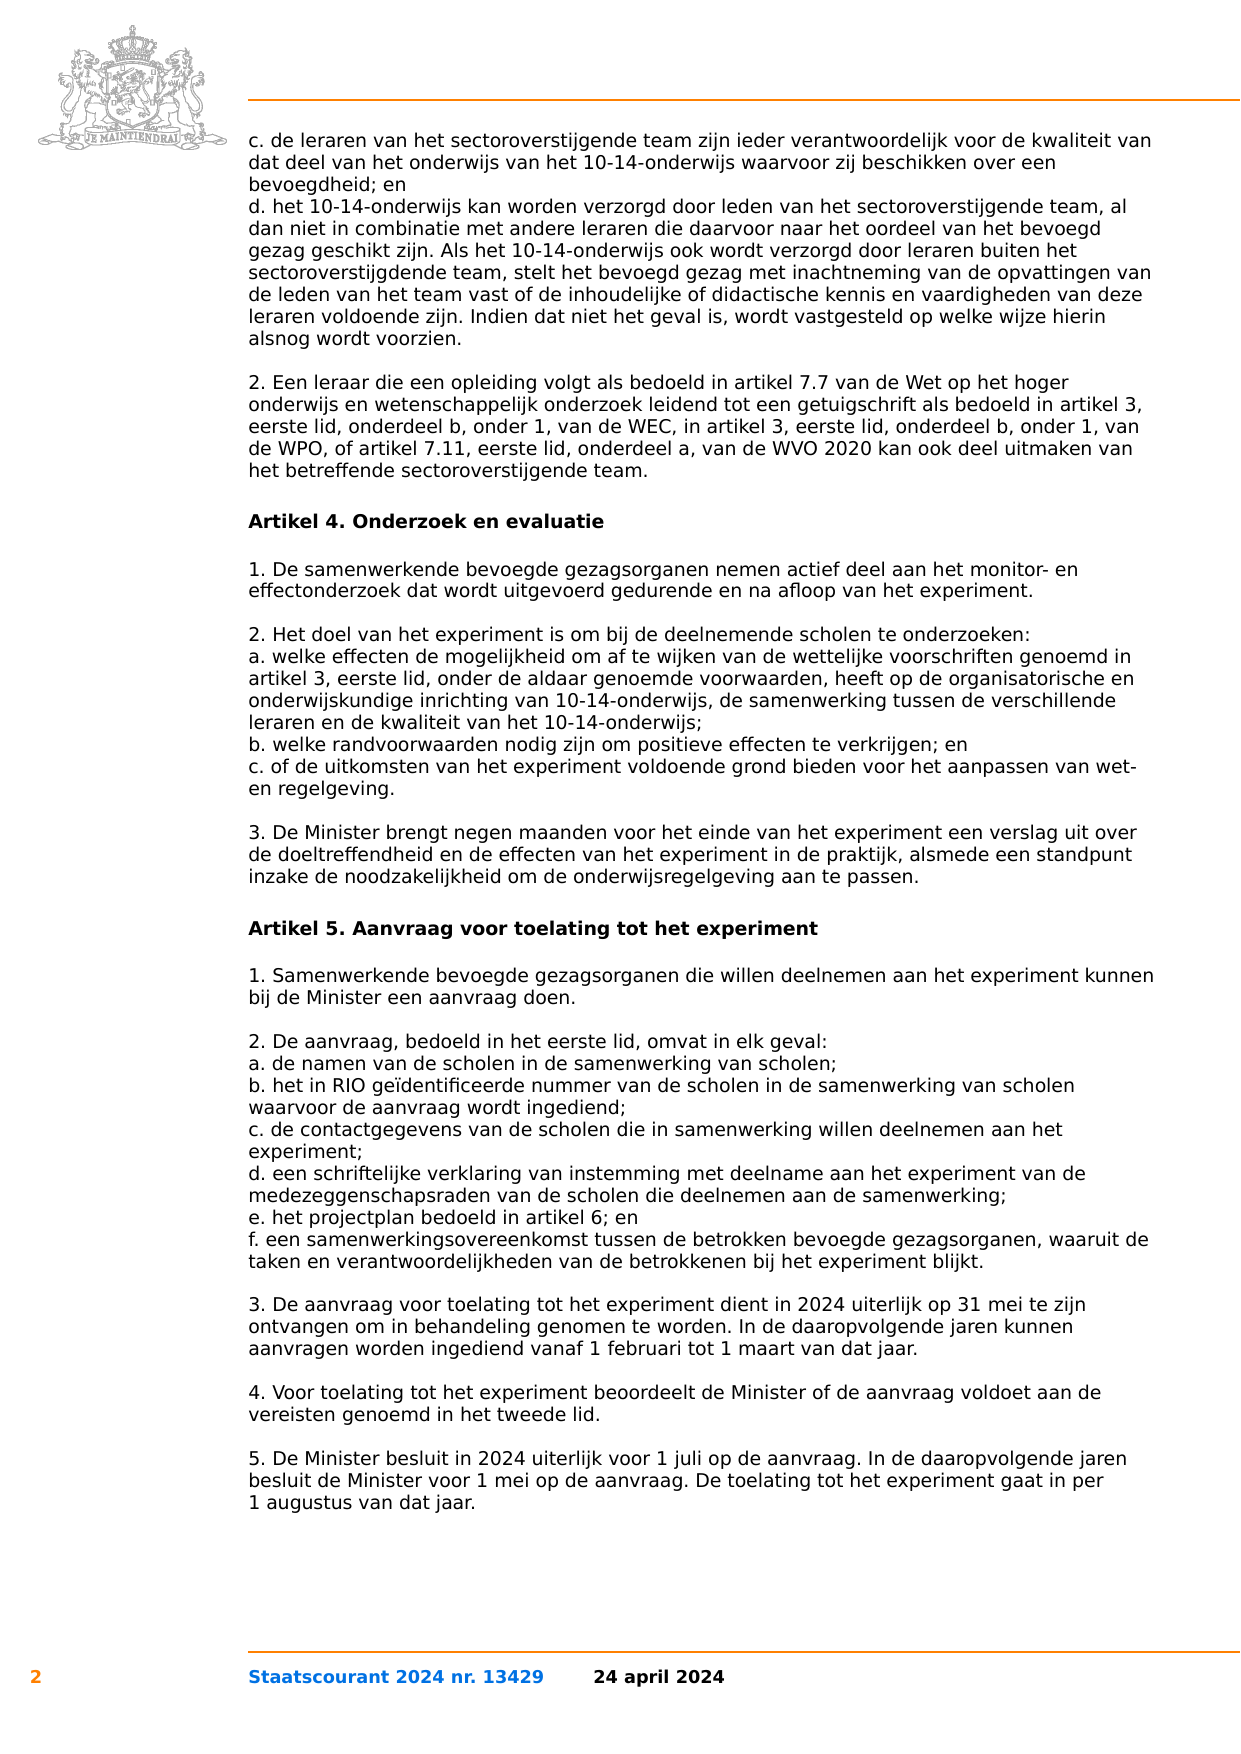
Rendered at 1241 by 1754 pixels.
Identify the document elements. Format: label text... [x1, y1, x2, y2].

text 2. Het doel van het experiment is om bij de deelnemende scholen te onderzoeken: [248, 624, 1163, 646]
subtitle Artikel 5. Aanvraag voor toelating tot het experiment [248, 918, 1163, 940]
text 3. De Minister brengt negen maanden voor het einde van het experiment een verslag uit over de doeltreffendheid en de effecten van het experiment in de praktijk, alsmede een standpunt inzake de noodzakelijkheid om de onderwijsregelgeving aan te passen. [248, 822, 1163, 888]
text 5. De Minister besluit in 2024 uiterlijk voor 1 juli op de aanvraag. In de daaropvolgende jaren besluit de Minister voor 1 mei op de aanvraag. De toelating tot het experiment gaat in per 1 augustus van dat jaar. [248, 1448, 1163, 1514]
text 2. De aanvraag, bedoeld in het eerste lid, omvat in elk geval: [248, 1031, 1163, 1053]
text e. het projectplan bedoeld in artikel 6; en [248, 1207, 1163, 1228]
text 2. Een leraar die een opleiding volgt als bedoeld in artikel 7.7 van de Wet op het hoger onderwijs en wetenschappelijk onderzoek leidend tot een getuigschrift als bedoeld in artikel 3, eerste lid, onderdeel b, onder 1, van de WEC, in artikel 3, eerste lid, onderdeel b, onder 1, van de WPO, of artikel 7.11, eerste lid, onderdeel a, van de WVO 2020 kan ook deel uitmaken van het betreffende sectoroverstijgende team. [248, 372, 1163, 481]
text f. een samenwerkingsovereenkomst tussen de betrokken bevoegde gezagsorganen, waaruit de taken en verantwoordelijkheden van de betrokkenen bij het experiment blijkt. [248, 1228, 1163, 1272]
text d. het 10-14-onderwijs kan worden verzorgd door leden van het sectoroverstijgende team, al dan niet in combinatie met andere leraren die daarvoor naar het oordeel van het bevoegd gezag geschikt zijn. Als het 10-14-onderwijs ook wordt verzorgd door leraren buiten het sectoroverstijgdende team, stelt het bevoegd gezag met inachtneming van de opvattingen van de leden van het team vast of de inhoudelijke of didactische kennis en vaardigheden van deze leraren voldoende zijn. Indien dat niet het geval is, wordt vastgesteld op welke wijze hierin alsnog wordt voorzien. [248, 196, 1163, 350]
text c. of de uitkomsten van het experiment voldoende grond bieden voor het aanpassen van wet- en regelgeving. [248, 756, 1163, 800]
text 1. Samenwerkende bevoegde gezagsorganen die willen deelnemen aan het experiment kunnen bij de Minister een aanvraag doen. [248, 965, 1163, 1009]
text a. welke effecten de mogelijkheid om af te wijken van de wettelijke voorschriften genoemd in artikel 3, eerste lid, onder de aldaar genoemde voorwaarden, heeft op de organisatorische en onderwijskundige inrichting van 10-14-onderwijs, de samenwerking tussen de verschillende leraren en de kwaliteit van het 10-14-onderwijs; [248, 646, 1163, 734]
picture [38, 25, 227, 150]
text c. de leraren van het sectoroverstijgende team zijn ieder verantwoordelijk voor de kwaliteit van dat deel van het onderwijs van het 10-14-onderwijs waarvoor zij beschikken over een bevoegdheid; en [248, 130, 1163, 196]
text a. de namen van de scholen in de samenwerking van scholen; [248, 1053, 1163, 1075]
text d. een schriftelijke verklaring van instemming met deelname aan het experiment van de medezeggenschapsraden van de scholen die deelnemen aan de samenwerking; [248, 1163, 1163, 1207]
text 3. De aanvraag voor toelating tot het experiment dient in 2024 uiterlijk op 31 mei te zijn ontvangen om in behandeling genomen te worden. In de daaropvolgende jaren kunnen aanvragen worden ingediend vanaf 1 februari tot 1 maart van dat jaar. [248, 1294, 1163, 1360]
text b. welke randvoorwaarden nodig zijn om positieve effecten te verkrijgen; en [248, 734, 1163, 756]
subtitle Artikel 4. Onderzoek en evaluatie [248, 511, 1163, 533]
text b. het in RIO geïdentificeerde nummer van de scholen in de samenwerking van scholen waarvoor de aanvraag wordt ingediend; [248, 1075, 1163, 1119]
text 4. Voor toelating tot het experiment beoordeelt de Minister of de aanvraag voldoet aan de vereisten genoemd in het tweede lid. [248, 1382, 1163, 1426]
text 1. De samenwerkende bevoegde gezagsorganen nemen actief deel aan het monitor- en effectonderzoek dat wordt uitgevoerd gedurende en na afloop van het experiment. [248, 558, 1163, 602]
text c. de contactgegevens van de scholen die in samenwerking willen deelnemen aan het experiment; [248, 1119, 1163, 1163]
